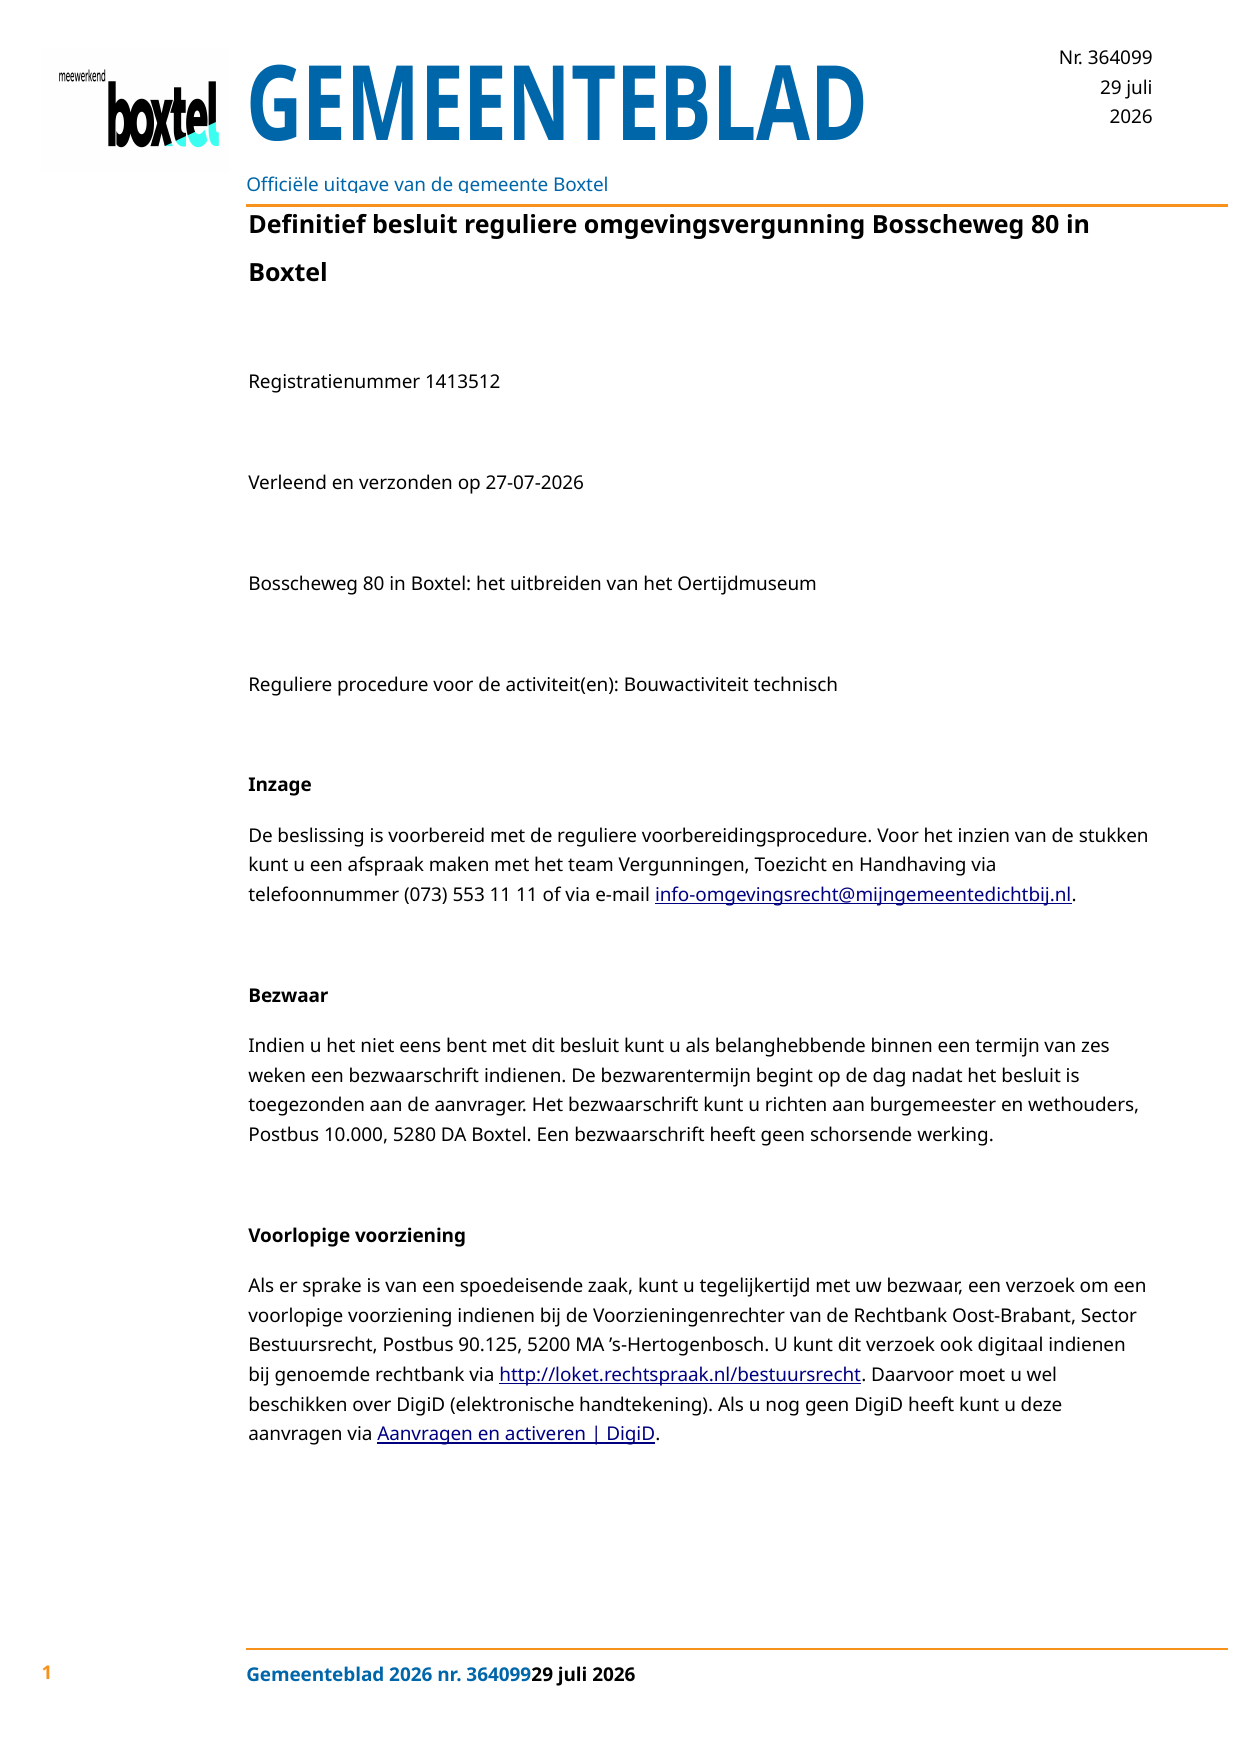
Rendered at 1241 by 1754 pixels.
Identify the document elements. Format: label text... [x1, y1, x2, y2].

text Registratienummer 1413512 [248, 368, 1152, 394]
text Inzage [248, 772, 1152, 797]
text Definitief besluit reguliere omgevingsvergunning Bosscheweg 80 in Boxtel [248, 207, 1152, 288]
text Indien u het niet eens bent met dit besluit kunt u als belanghebbende binnen een termijn van zes weken een bezwaarschrift indienen. De bezwarentermijn begint op de dag nadat het besluit is toegezonden aan de aanvrager. Het bezwaarschrift kunt u richten aan burgemeester en wethouders, Postbus 10.000, 5280 DA Boxtel. Een bezwaarschrift heeft geen schorsende werking. [248, 1032, 1152, 1147]
text Voorlopige voorziening [248, 1222, 1152, 1248]
text Bezwaar [248, 982, 1152, 1008]
text Als er sprake is van een spoedeisende zaak, kunt u tegelijkertijd met uw bezwaar, een verzoek om een voorlopige voorziening indienen bij de Voorzieningenrechter van de Rechtbank Oost-Brabant, Sector Bestuursrecht, Postbus 90.125, 5200 MA ’s-Hertogenbosch. U kunt dit verzoek ook digitaal indienen bij genoemde rechtbank via http://loket.rechtspraak.nl/bestuursrecht. Daarvoor moet u wel beschikken over DigiD (elektronische handtekening). Als u nog geen DigiD heeft kunt u deze aanvragen via Aanvragen en activeren | DigiD. [248, 1272, 1152, 1446]
text Verleend en verzonden op 27-07-2026 [248, 469, 1152, 495]
text Bosscheweg 80 in Boxtel: het uitbreiden van het Oertijdmuseum [248, 570, 1152, 596]
picture [41, 47, 231, 172]
text Reguliere procedure voor de activiteit(en): Bouwactiviteit technisch [248, 671, 1152, 697]
text De beslissing is voorbereid met de reguliere voorbereidingsprocedure. Voor het inzien van de stukken kunt u een afspraak maken met het team Vergunningen, Toezicht en Handhaving via telefoonnummer (073) 553 11 11 of via e-mail info-omgevingsrecht@mijngemeentedichtbij.nl. [248, 822, 1152, 907]
